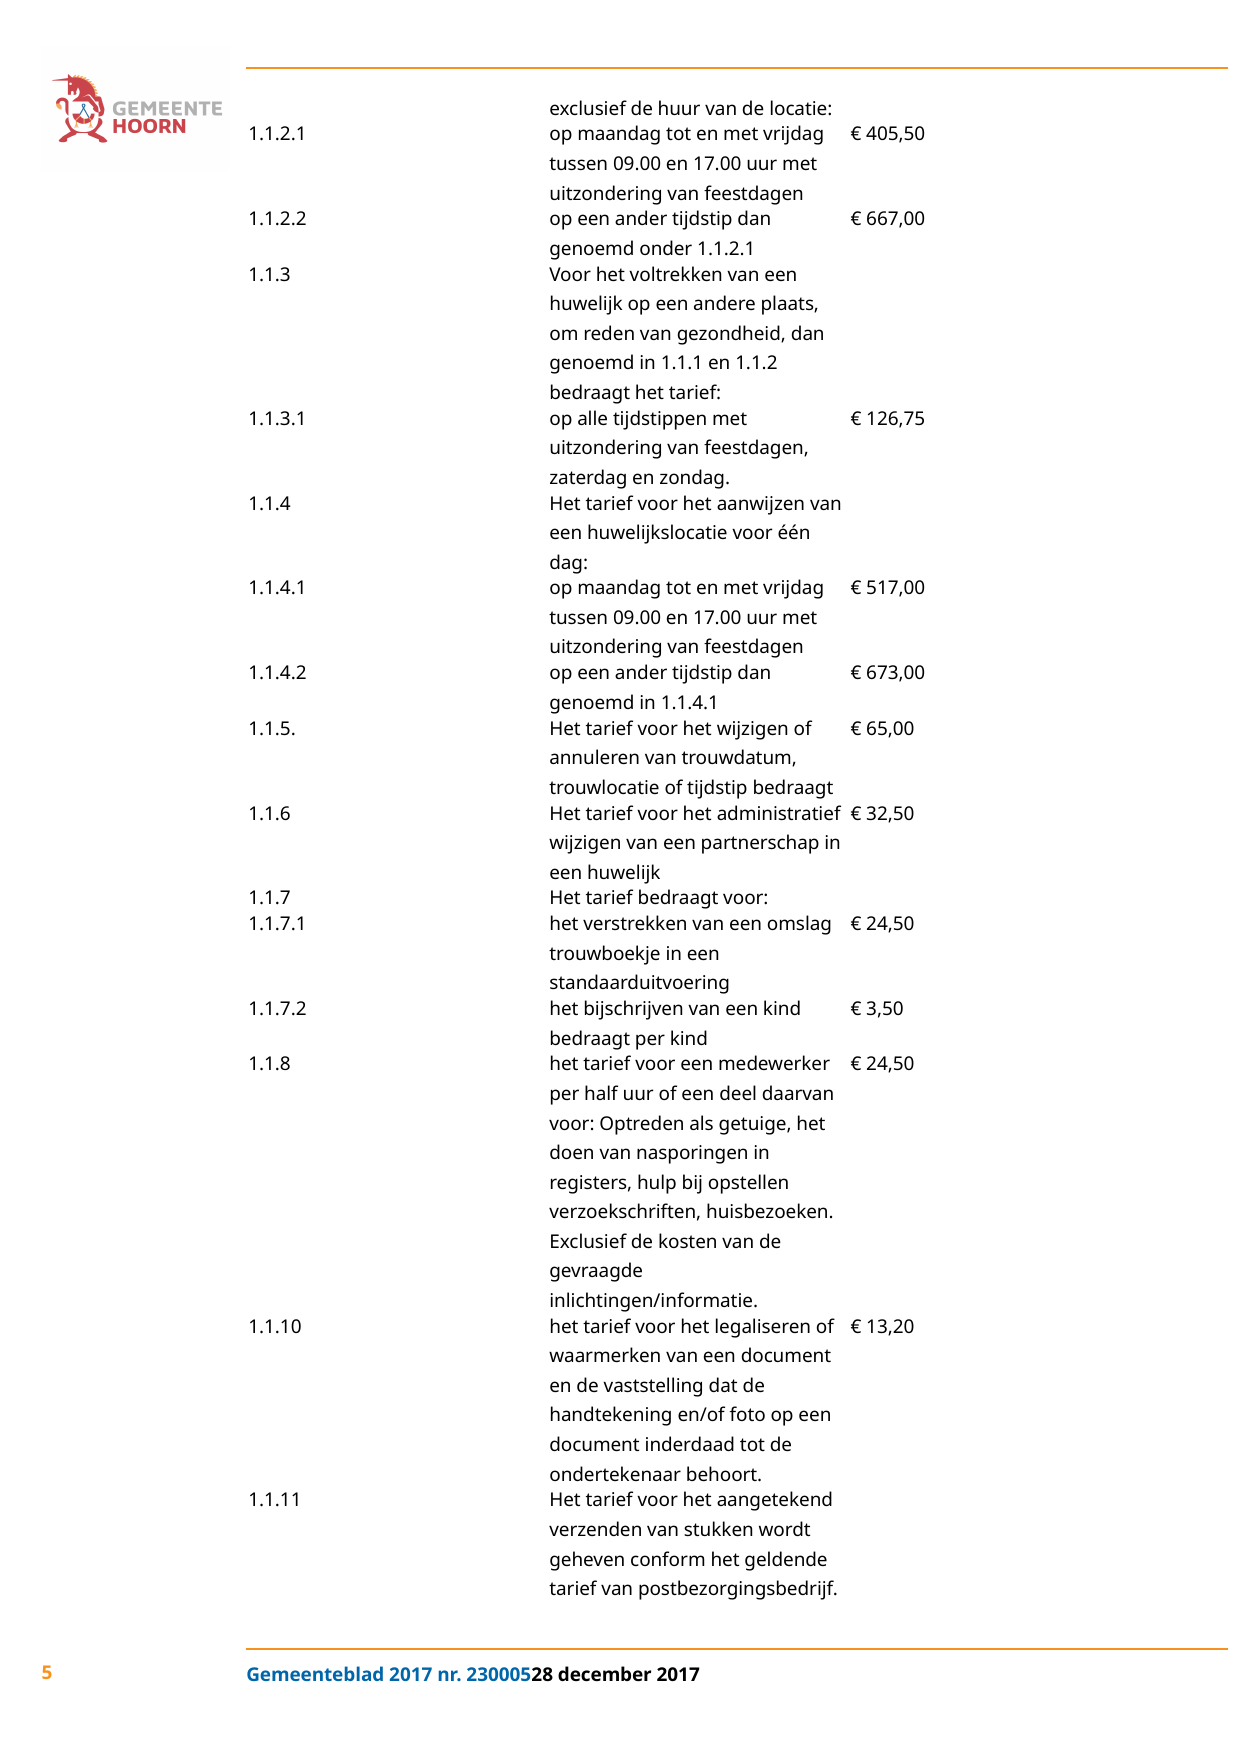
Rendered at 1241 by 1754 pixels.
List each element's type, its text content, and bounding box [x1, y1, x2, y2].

table_cell [850, 1487, 1152, 1601]
table_cell op een ander tijdstip dan genoemd onder 1.1.2.1 [549, 205, 850, 261]
table_cell Het tarief voor het administratief wijzigen van een partnerschap in een huwelijk [549, 800, 850, 884]
table_cell 1.1.4 [248, 490, 549, 574]
table_cell € 13,20 [850, 1313, 1152, 1487]
table_cell 1.1.4.2 [248, 660, 549, 715]
table_cell 1.1.6 [248, 800, 549, 884]
picture [41, 47, 231, 172]
table_cell € 32,50 [850, 800, 1152, 884]
table_cell het tarief voor een medewerker per half uur of een deel daarvan voor: Optreden als getuige, het doen van nasporingen in registers, hulp bij opstellen verzoekschriften, huisbezoeken. Exclusief de kosten van de gevraagde inlichtingen/informatie. [549, 1051, 850, 1313]
table_cell [850, 95, 1152, 121]
table_cell het tarief voor het legaliseren of waarmerken van een document en de vaststelling dat de handtekening en/of foto op een document inderdaad tot de ondertekenaar behoort. [549, 1313, 850, 1487]
table_cell Het tarief voor het aanwijzen van een huwelijkslocatie voor één dag: [549, 490, 850, 574]
table_cell € 673,00 [850, 660, 1152, 715]
table_cell 1.1.3 [248, 261, 549, 405]
table_cell 1.1.10 [248, 1313, 549, 1487]
table_cell op een ander tijdstip dan genoemd in 1.1.4.1 [549, 660, 850, 715]
table_cell [850, 885, 1152, 910]
table_cell 1.1.2.2 [248, 205, 549, 261]
table_cell € 405,50 [850, 121, 1152, 205]
table_cell [248, 95, 549, 121]
table_cell 1.1.4.1 [248, 575, 549, 659]
table_cell 1.1.7.1 [248, 910, 549, 995]
table_cell 1.1.2.1 [248, 121, 549, 205]
table_cell op maandag tot en met vrijdag tussen 09.00 en 17.00 uur met uitzondering van feestdagen [549, 121, 850, 205]
table_cell op alle tijdstippen met uitzondering van feestdagen, zaterdag en zondag. [549, 405, 850, 490]
table_cell € 517,00 [850, 575, 1152, 659]
table_cell Het tarief voor het aangetekend verzenden van stukken wordt geheven conform het geldende tarief van postbezorgingsbedrijf. [549, 1487, 850, 1601]
table_cell [850, 490, 1152, 574]
table_cell € 3,50 [850, 995, 1152, 1051]
table_cell het bijschrijven van een kind bedraagt per kind [549, 995, 850, 1051]
table_cell exclusief de huur van de locatie: [549, 95, 850, 121]
table_cell € 65,00 [850, 715, 1152, 800]
table_cell € 24,50 [850, 910, 1152, 995]
table_cell Het tarief bedraagt voor: [549, 885, 850, 910]
table_cell op maandag tot en met vrijdag tussen 09.00 en 17.00 uur met uitzondering van feestdagen [549, 575, 850, 659]
table_cell Voor het voltrekken van een huwelijk op een andere plaats, om reden van gezondheid, dan genoemd in 1.1.1 en 1.1.2 bedraagt het tarief: [549, 261, 850, 405]
table_cell 1.1.7.2 [248, 995, 549, 1051]
table_cell 1.1.7 [248, 885, 549, 910]
table_cell 1.1.5. [248, 715, 549, 800]
table_cell € 126,75 [850, 405, 1152, 490]
table_cell € 24,50 [850, 1051, 1152, 1313]
table_cell [850, 261, 1152, 405]
table_cell 1.1.8 [248, 1051, 549, 1313]
table_cell 1.1.11 [248, 1487, 549, 1601]
table_cell Het tarief voor het wijzigen of annuleren van trouwdatum, trouwlocatie of tijdstip bedraagt [549, 715, 850, 800]
table_cell 1.1.3.1 [248, 405, 549, 490]
table_cell het verstrekken van een omslag trouwboekje in een standaarduitvoering [549, 910, 850, 995]
table_cell € 667,00 [850, 205, 1152, 261]
